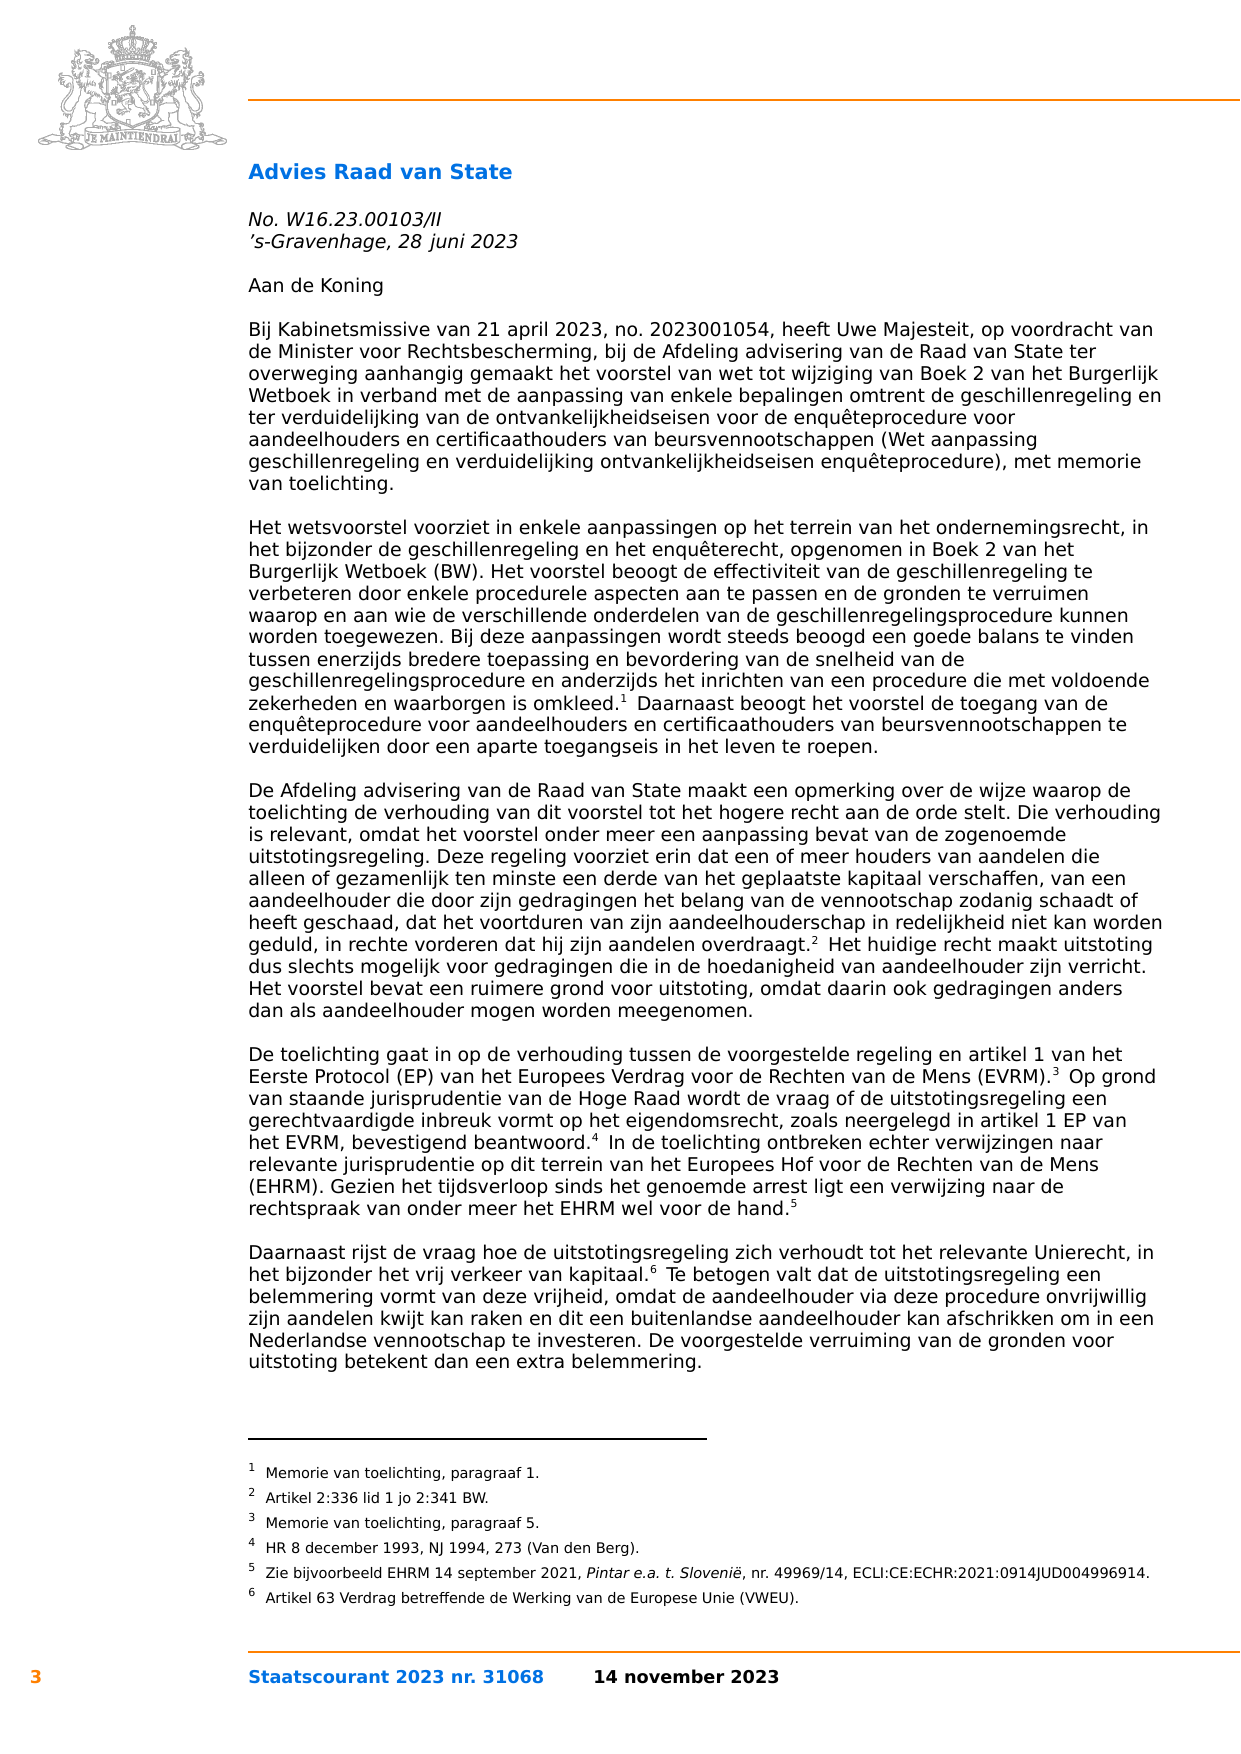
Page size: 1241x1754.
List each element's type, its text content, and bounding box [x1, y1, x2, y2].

text Memorie van toelichting, paragraaf 5. [248, 1511, 1163, 1533]
text Zie bijvoorbeeld EHRM 14 september 2021, Pintar e.a. t. Slovenië, nr. 49969/14, ECLI:CE:ECHR:2021:0914JUD004996914. [248, 1561, 1163, 1583]
subtitle Advies Raad van State [248, 160, 1163, 184]
text HR 8 december 1993, NJ 1994, 273 (Van den Berg). [248, 1536, 1163, 1558]
text Artikel 2:336 lid 1 jo 2:341 BW. [248, 1486, 1163, 1508]
text Daarnaast rijst de vraag hoe de uitstotingsregeling zich verhoudt tot het relevante Unierecht, in het bijzonder het vrij verkeer van kapitaal. Te betogen valt dat de uitstotingsregeling een belemmering vormt van deze vrijheid, omdat de aandeelhouder via deze procedure onvrijwillig zijn aandelen kwijt kan raken en dit een buitenlandse aandeelhouder kan afschrikken om in een Nederlandse vennootschap te investeren. De voorgestelde verruiming van de gronden voor uitstoting betekent dan een extra belemmering. [248, 1242, 1163, 1373]
text Memorie van toelichting, paragraaf 1. [248, 1461, 1163, 1483]
text Het wetsvoorstel voorziet in enkele aanpassingen op het terrein van het ondernemingsrecht, in het bijzonder de geschillenregeling en het enquêterecht, opgenomen in Boek 2 van het Burgerlijk Wetboek (BW). Het voorstel beoogt de effectiviteit van de geschillenregeling te verbeteren door enkele procedurele aspecten aan te passen en de gronden te verruimen waarop en aan wie de verschillende onderdelen van de geschillenregelingsprocedure kunnen worden toegewezen. Bij deze aanpassingen wordt steeds beoogd een goede balans te vinden tussen enerzijds bredere toepassing en bevordering van de snelheid van de geschillenregelingsprocedure en anderzijds het inrichten van een procedure die met voldoende zekerheden en waarborgen is omkleed. Daarnaast beoogt het voorstel de toegang van de enquêteprocedure voor aandeelhouders en certificaathouders van beursvennootschappen te verduidelijken door een aparte toegangseis in het leven te roepen. [248, 517, 1163, 758]
text Bij Kabinetsmissive van 21 april 2023, no. 2023001054, heeft Uwe Majesteit, op voordracht van de Minister voor Rechtsbescherming, bij de Afdeling advisering van de Raad van State ter overweging aanhangig gemaakt het voorstel van wet tot wijziging van Boek 2 van het Burgerlijk Wetboek in verband met de aanpassing van enkele bepalingen omtrent de geschillenregeling en ter verduidelijking van de ontvankelijkheidseisen voor de enquêteprocedure voor aandeelhouders en certificaathouders van beursvennootschappen (Wet aanpassing geschillenregeling en verduidelijking ontvankelijkheidseisen enquêteprocedure), met memorie van toelichting. [248, 319, 1163, 495]
text Aan de Koning [248, 275, 1163, 297]
picture [38, 25, 227, 150]
text De Afdeling advisering van de Raad van State maakt een opmerking over de wijze waarop de toelichting de verhouding van dit voorstel tot het hogere recht aan de orde stelt. Die verhouding is relevant, omdat het voorstel onder meer een aanpassing bevat van de zogenoemde uitstotingsregeling. Deze regeling voorziet erin dat een of meer houders van aandelen die alleen of gezamenlijk ten minste een derde van het geplaatste kapitaal verschaffen, van een aandeelhouder die door zijn gedragingen het belang van de vennootschap zodanig schaadt of heeft geschaad, dat het voortduren van zijn aandeelhouderschap in redelijkheid niet kan worden geduld, in rechte vorderen dat hij zijn aandelen overdraagt. Het huidige recht maakt uitstoting dus slechts mogelijk voor gedragingen die in de hoedanigheid van aandeelhouder zijn verricht. Het voorstel bevat een ruimere grond voor uitstoting, omdat daarin ook gedragingen anders dan als aandeelhouder mogen worden meegenomen. [248, 780, 1163, 1022]
text ’s-Gravenhage, 28 juni 2023 [248, 231, 1163, 253]
text No. W16.23.00103/II [248, 209, 1163, 231]
text Artikel 63 Verdrag betreffende de Werking van de Europese Unie (VWEU). [248, 1586, 1163, 1608]
text De toelichting gaat in op de verhouding tussen de voorgestelde regeling en artikel 1 van het Eerste Protocol (EP) van het Europees Verdrag voor de Rechten van de Mens (EVRM). Op grond van staande jurisprudentie van de Hoge Raad wordt de vraag of de uitstotingsregeling een gerechtvaardigde inbreuk vormt op het eigendomsrecht, zoals neergelegd in artikel 1 EP van het EVRM, bevestigend beantwoord. In de toelichting ontbreken echter verwijzingen naar relevante jurisprudentie op dit terrein van het Europees Hof voor de Rechten van de Mens (EHRM). Gezien het tijdsverloop sinds het genoemde arrest ligt een verwijzing naar de rechtspraak van onder meer het EHRM wel voor de hand. [248, 1044, 1163, 1220]
